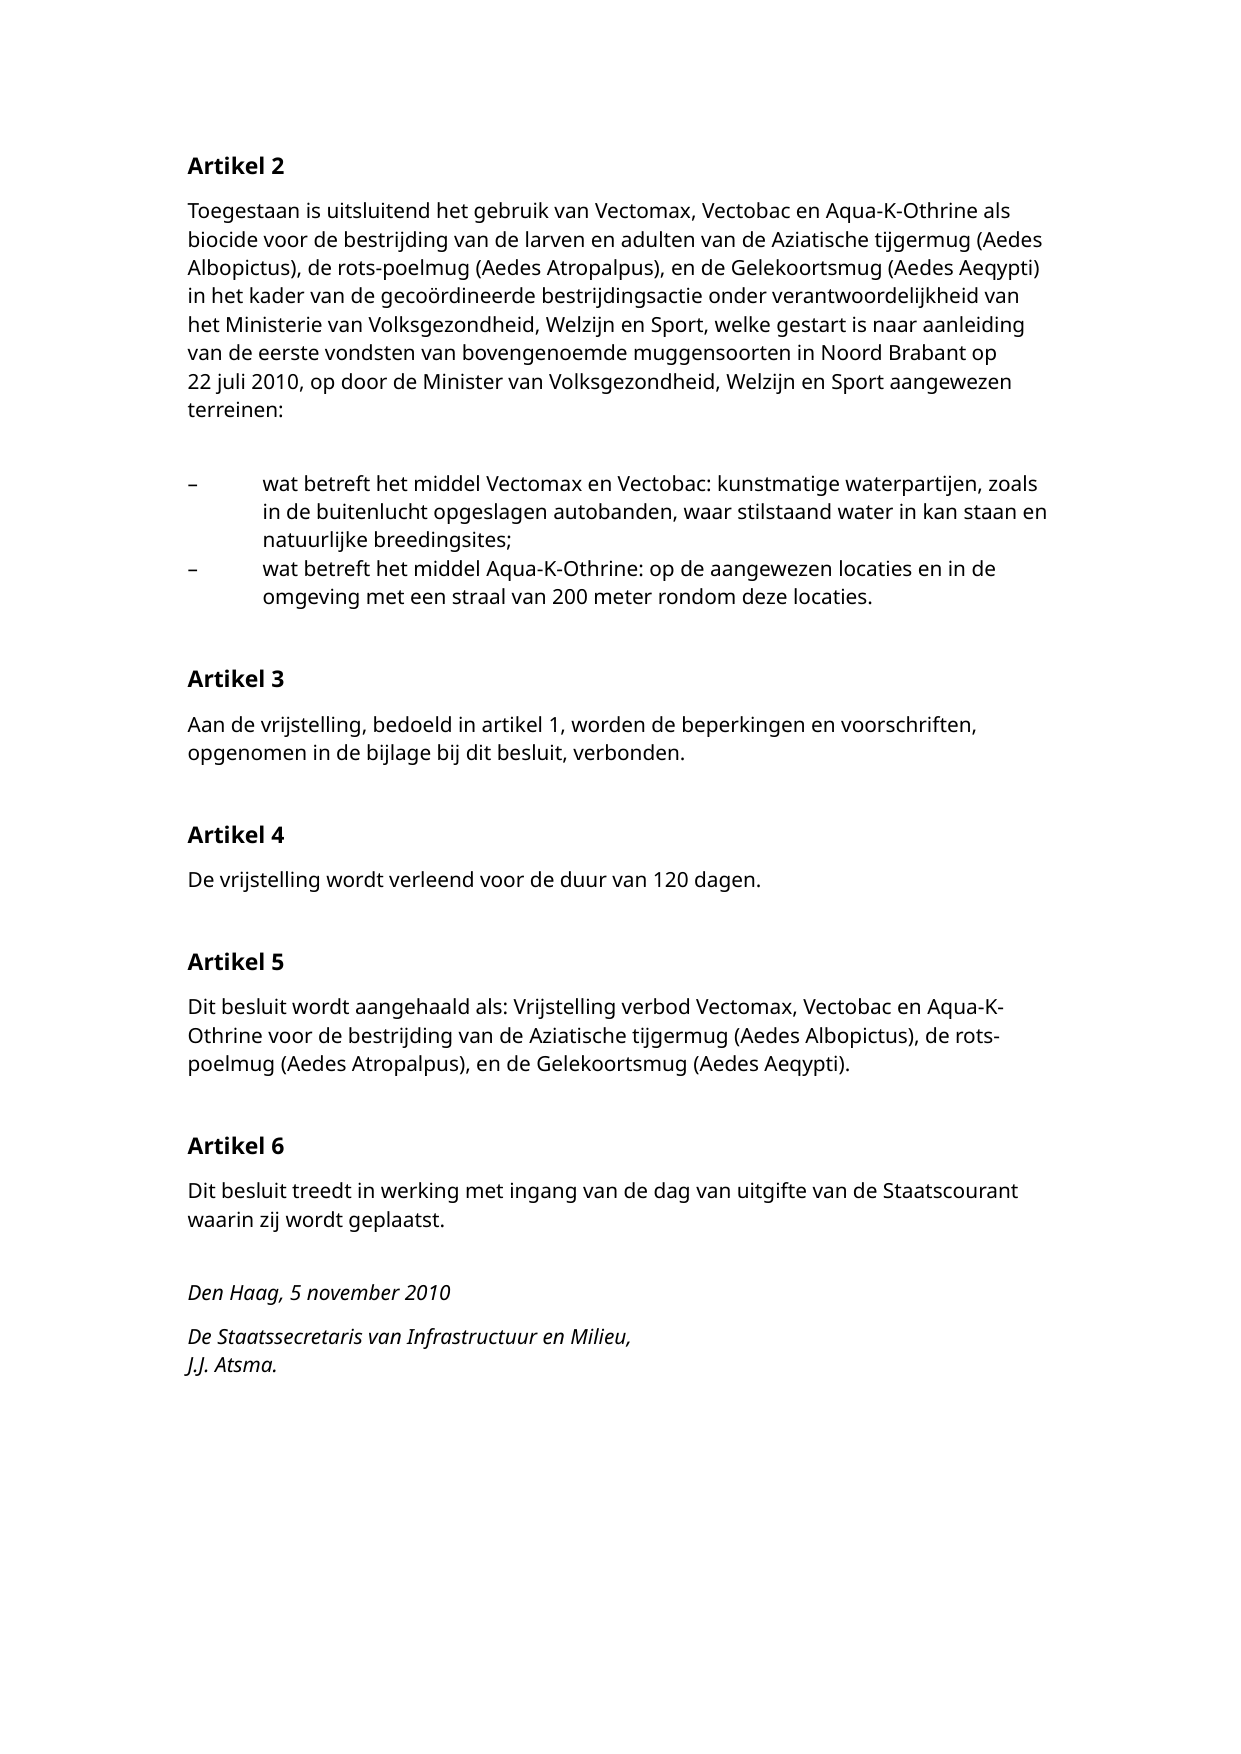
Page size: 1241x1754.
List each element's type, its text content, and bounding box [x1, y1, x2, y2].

subtitle Artikel 2 [187, 150, 1053, 181]
text Dit besluit treedt in werking met ingang van de dag van uitgifte van de Staatscourant waarin zij wordt geplaatst. [187, 1177, 1053, 1233]
text Toegestaan is uitsluitend het gebruik van Vectomax, Vectobac en Aqua-K-Othrine als biocide voor de bestrijding van de larven en adulten van de Aziatische tijgermug (Aedes Albopictus), de rots-poelmug (Aedes Atropalpus), en de Gelekoortsmug (Aedes Aeqypti) in het kader van de gecoördineerde bestrijdingsactie onder verantwoordelijkheid van het Ministerie van Volksgezondheid, Welzijn en Sport, welke gestart is naar aanleiding van de eerste vondsten van bovengenoemde muggensoorten in Noord Brabant op 22 juli 2010, op door de Minister van Volksgezondheid, Welzijn en Sport aangewezen terreinen: [187, 196, 1053, 424]
subtitle Artikel 4 [187, 819, 1053, 850]
subtitle Artikel 3 [187, 663, 1053, 695]
subtitle Artikel 6 [187, 1130, 1053, 1162]
text Den Haag, 5 november 2010 [187, 1278, 1053, 1307]
list wat betreft het middel Aqua-K-Othrine: op de aangewezen locaties en in de omgeving met een straal van 200 meter rondom deze locaties. [187, 554, 1053, 611]
text De Staatssecretaris van Infrastructuur en Milieu, [187, 1322, 1053, 1350]
text Dit besluit wordt aangehaald als: Vrijstelling verbod Vectomax, Vectobac en Aqua-K-Othrine voor de bestrijding van de Aziatische tijgermug (Aedes Albopictus), de rots-poelmug (Aedes Atropalpus), en de Gelekoortsmug (Aedes Aeqypti). [187, 992, 1053, 1078]
subtitle Artikel 5 [187, 946, 1053, 977]
text Aan de vrijstelling, bedoeld in artikel 1, worden de beperkingen en voorschriften, opgenomen in de bijlage bij dit besluit, verbonden. [187, 710, 1053, 767]
text J.J. Atsma. [187, 1350, 1053, 1379]
list wat betreft het middel Vectomax en Vectobac: kunstmatige waterpartijen, zoals in de buitenlucht opgeslagen autobanden, waar stilstaand water in kan staan en natuurlijke breedingsites; [187, 469, 1053, 554]
text De vrijstelling wordt verleend voor de duur van 120 dagen. [187, 865, 1053, 894]
